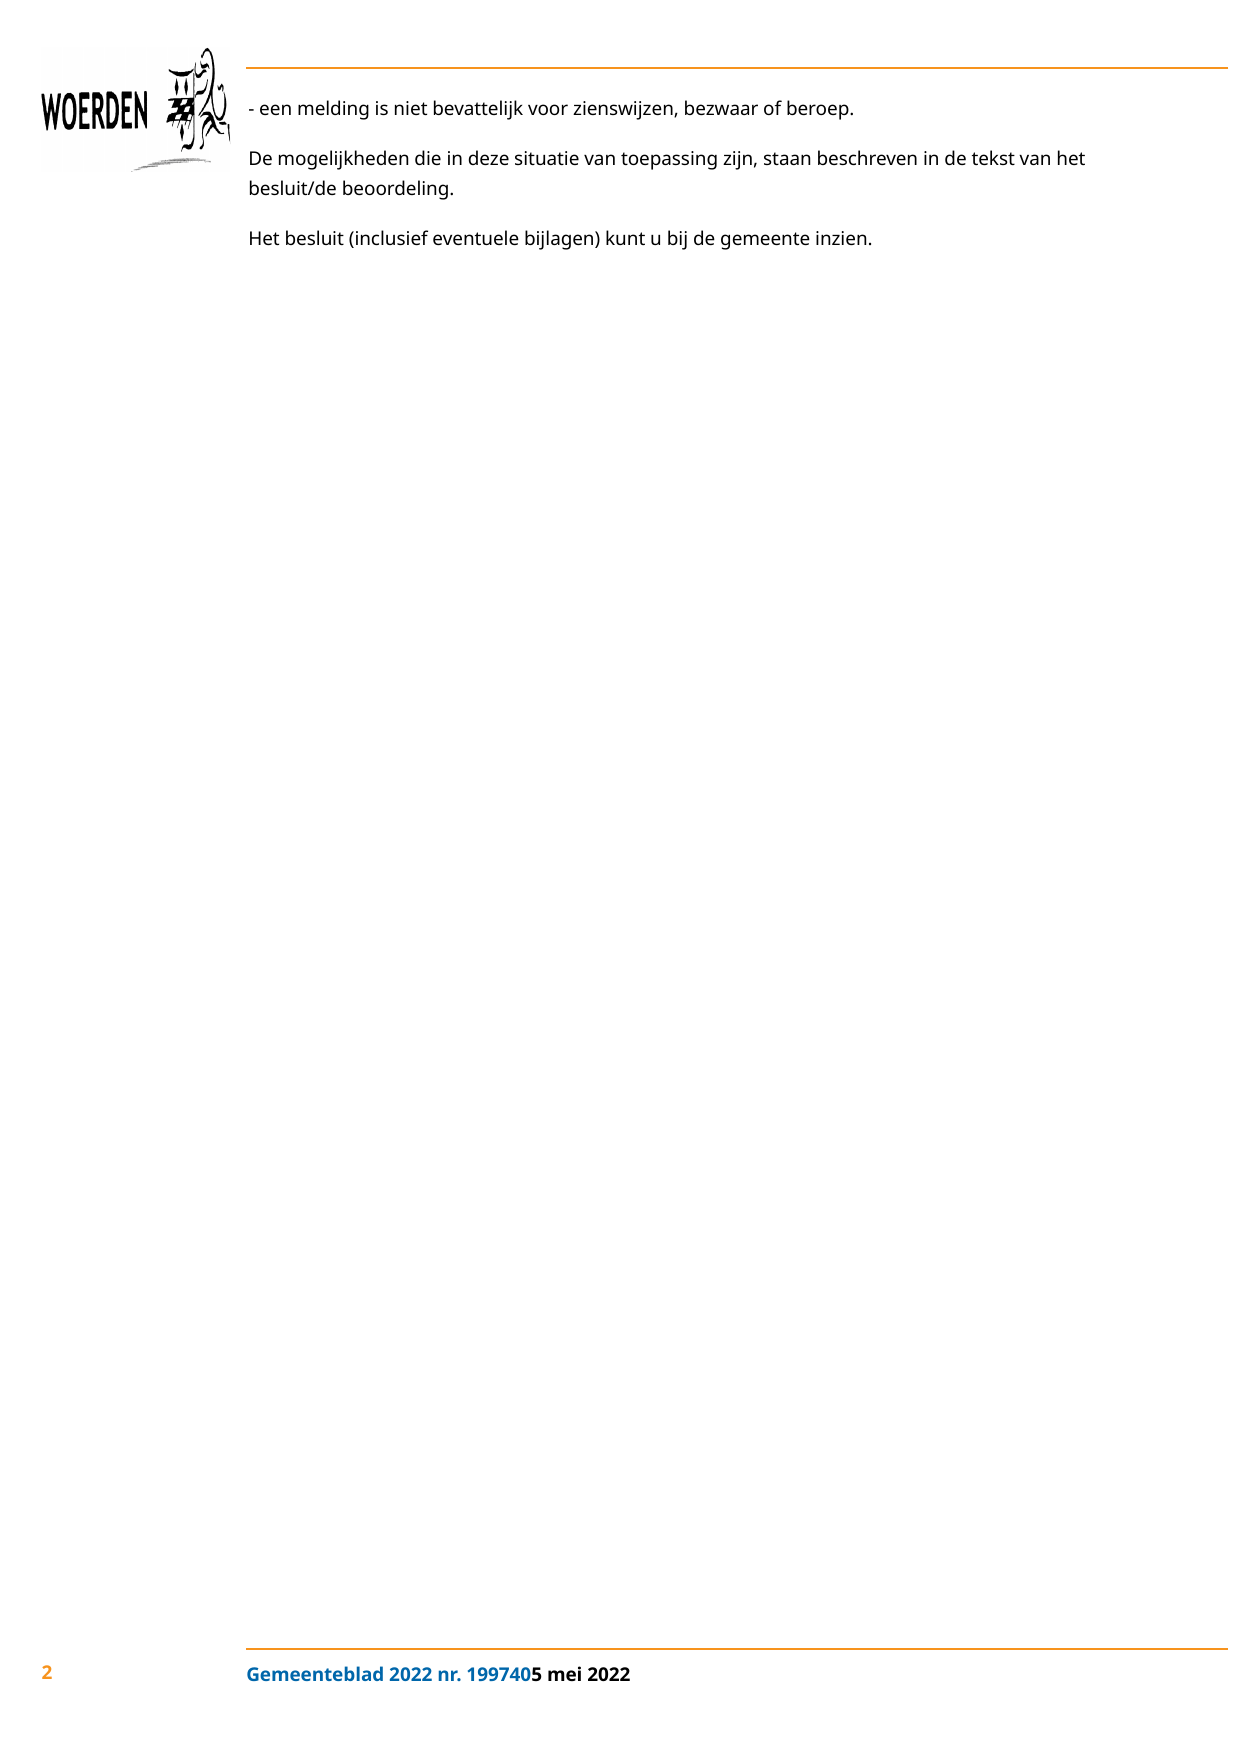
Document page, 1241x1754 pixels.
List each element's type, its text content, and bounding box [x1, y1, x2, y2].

picture [41, 47, 231, 172]
text Het besluit (inclusief eventuele bijlagen) kunt u bij de gemeente inzien. [248, 225, 1152, 251]
text De mogelijkheden die in deze situatie van toepassing zijn, staan beschreven in de tekst van het besluit/de beoordeling. [248, 145, 1152, 201]
text - een melding is niet bevattelijk voor zienswijzen, bezwaar of beroep. [248, 95, 1152, 121]
